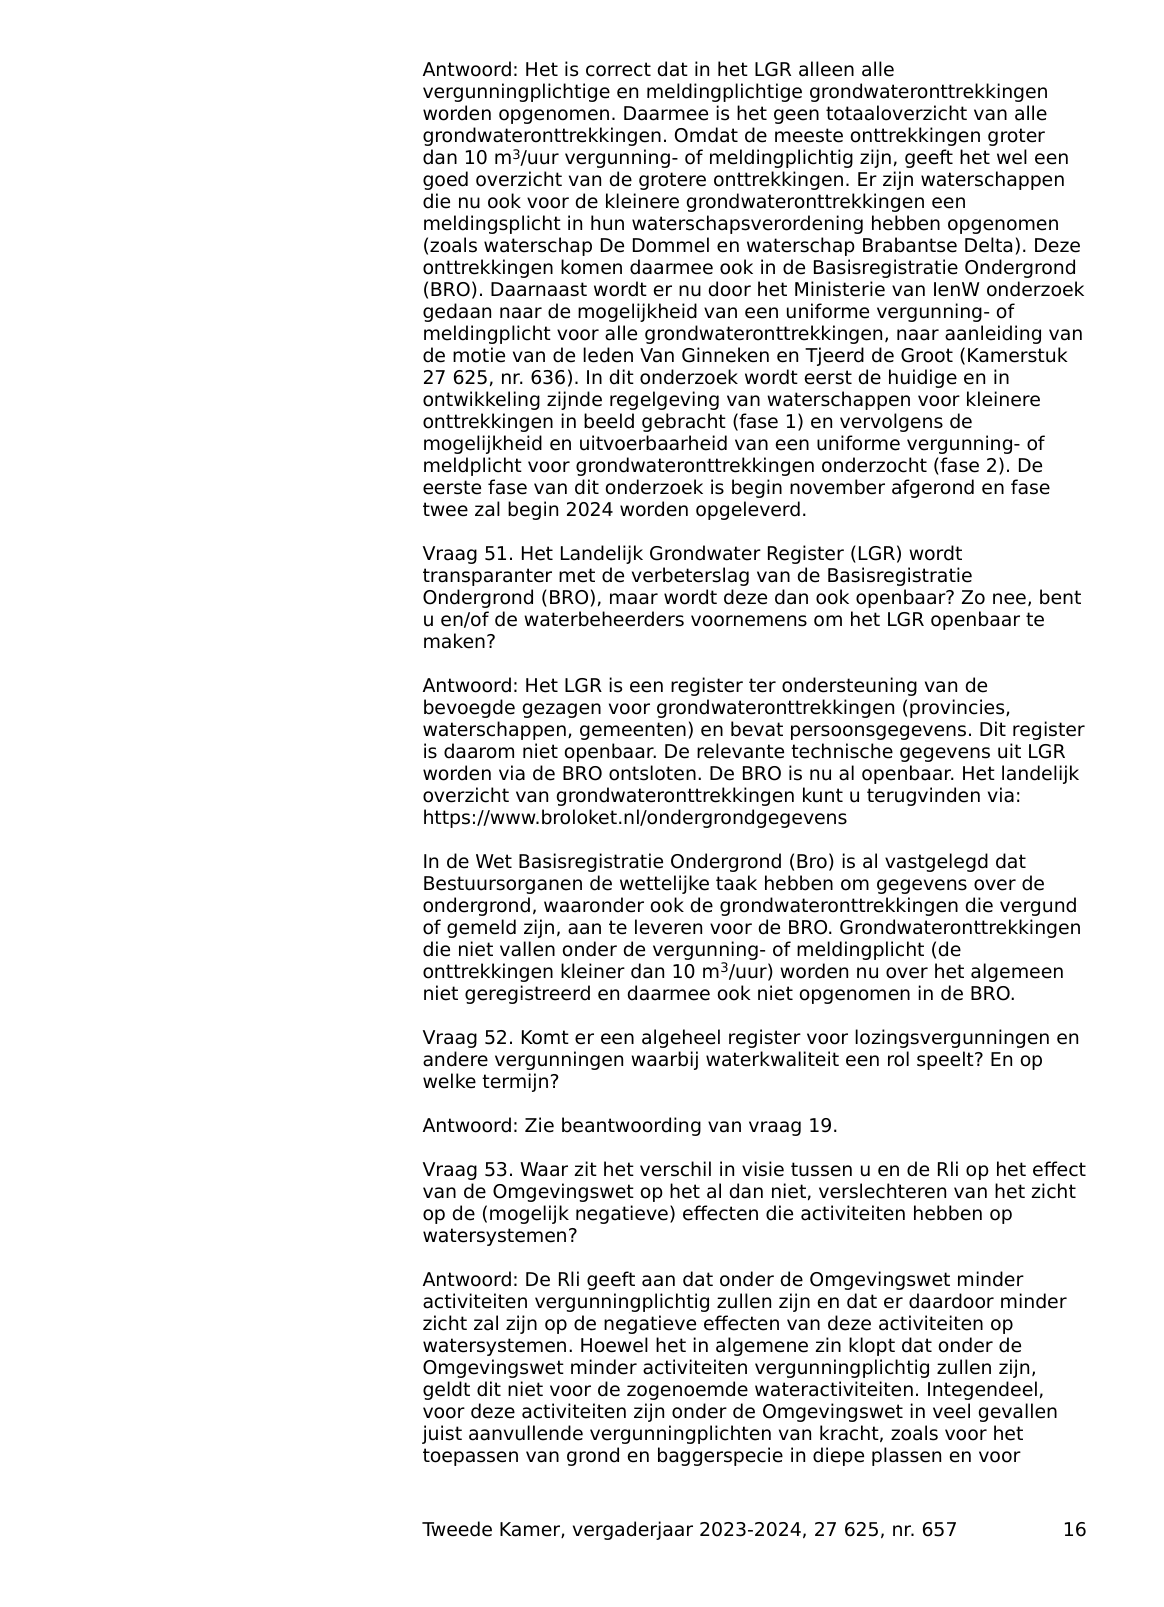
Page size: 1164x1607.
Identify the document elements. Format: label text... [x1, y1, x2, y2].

text Antwoord: Het is correct dat in het LGR alleen alle vergunningplichtige en meldingplichtige grondwateronttrekkingen worden opgenomen. Daarmee is het geen totaaloverzicht van alle grondwateronttrekkingen. Omdat de meeste onttrekkingen groter dan 10 m3/uur vergunning- of meldingplichtig zijn, geeft het wel een goed overzicht van de grotere onttrekkingen. Er zijn waterschappen die nu ook voor de kleinere grondwateronttrekkingen een meldingsplicht in hun waterschapsverordening hebben opgenomen (zoals waterschap De Dommel en waterschap Brabantse Delta). Deze onttrekkingen komen daarmee ook in de Basisregistratie Ondergrond (BRO). Daarnaast wordt er nu door het Ministerie van IenW onderzoek gedaan naar de mogelijkheid van een uniforme vergunning- of meldingplicht voor alle grondwateronttrekkingen, naar aanleiding van de motie van de leden Van Ginneken en Tjeerd de Groot (Kamerstuk 27 625, nr. 636). In dit onderzoek wordt eerst de huidige en in ontwikkeling zijnde regelgeving van waterschappen voor kleinere onttrekkingen in beeld gebracht (fase 1) en vervolgens de mogelijkheid en uitvoerbaarheid van een uniforme vergunning- of meldplicht voor grondwateronttrekkingen onderzocht (fase 2). De eerste fase van dit onderzoek is begin november afgerond en fase twee zal begin 2024 worden opgeleverd. [422, 59, 1087, 521]
text Vraag 53. Waar zit het verschil in visie tussen u en de Rli op het effect van de Omgevingswet op het al dan niet, verslechteren van het zicht op de (mogelijk negatieve) effecten die activiteiten hebben op watersystemen? [422, 1159, 1087, 1247]
text Vraag 51. Het Landelijk Grondwater Register (LGR) wordt transparanter met de verbeterslag van de Basisregistratie Ondergrond (BRO), maar wordt deze dan ook openbaar? Zo nee, bent u en/of de waterbeheerders voornemens om het LGR openbaar te maken? [422, 543, 1087, 653]
text Vraag 52. Komt er een algeheel register voor lozingsvergunningen en andere vergunningen waarbij waterkwaliteit een rol speelt? En op welke termijn? [422, 1027, 1087, 1093]
text Antwoord: Het LGR is een register ter ondersteuning van de bevoegde gezagen voor grondwateronttrekkingen (provincies, waterschappen, gemeenten) en bevat persoonsgegevens. Dit register is daarom niet openbaar. De relevante technische gegevens uit LGR worden via de BRO ontsloten. De BRO is nu al openbaar. Het landelijk overzicht van grondwateronttrekkingen kunt u terugvinden via: https://www.broloket.nl/ondergrondgegevens [422, 675, 1087, 829]
text In de Wet Basisregistratie Ondergrond (Bro) is al vastgelegd dat Bestuursorganen de wettelijke taak hebben om gegevens over de ondergrond, waaronder ook de grondwateronttrekkingen die vergund of gemeld zijn, aan te leveren voor de BRO. Grondwateronttrekkingen die niet vallen onder de vergunning- of meldingplicht (de onttrekkingen kleiner dan 10 m3/uur) worden nu over het algemeen niet geregistreerd en daarmee ook niet opgenomen in de BRO. [422, 851, 1087, 1005]
text Antwoord: De Rli geeft aan dat onder de Omgevingswet minder activiteiten vergunningplichtig zullen zijn en dat er daardoor minder zicht zal zijn op de negatieve effecten van deze activiteiten op watersystemen. Hoewel het in algemene zin klopt dat onder de Omgevingswet minder activiteiten vergunningplichtig zullen zijn, geldt dit niet voor de zogenoemde wateractiviteiten. Integendeel, voor deze activiteiten zijn onder de Omgevingswet in veel gevallen juist aanvullende vergunningplichten van kracht, zoals voor het toepassen van grond en baggerspecie in diepe plassen en voor [422, 1269, 1087, 1467]
text Antwoord: Zie beantwoording van vraag 19. [422, 1115, 1087, 1137]
